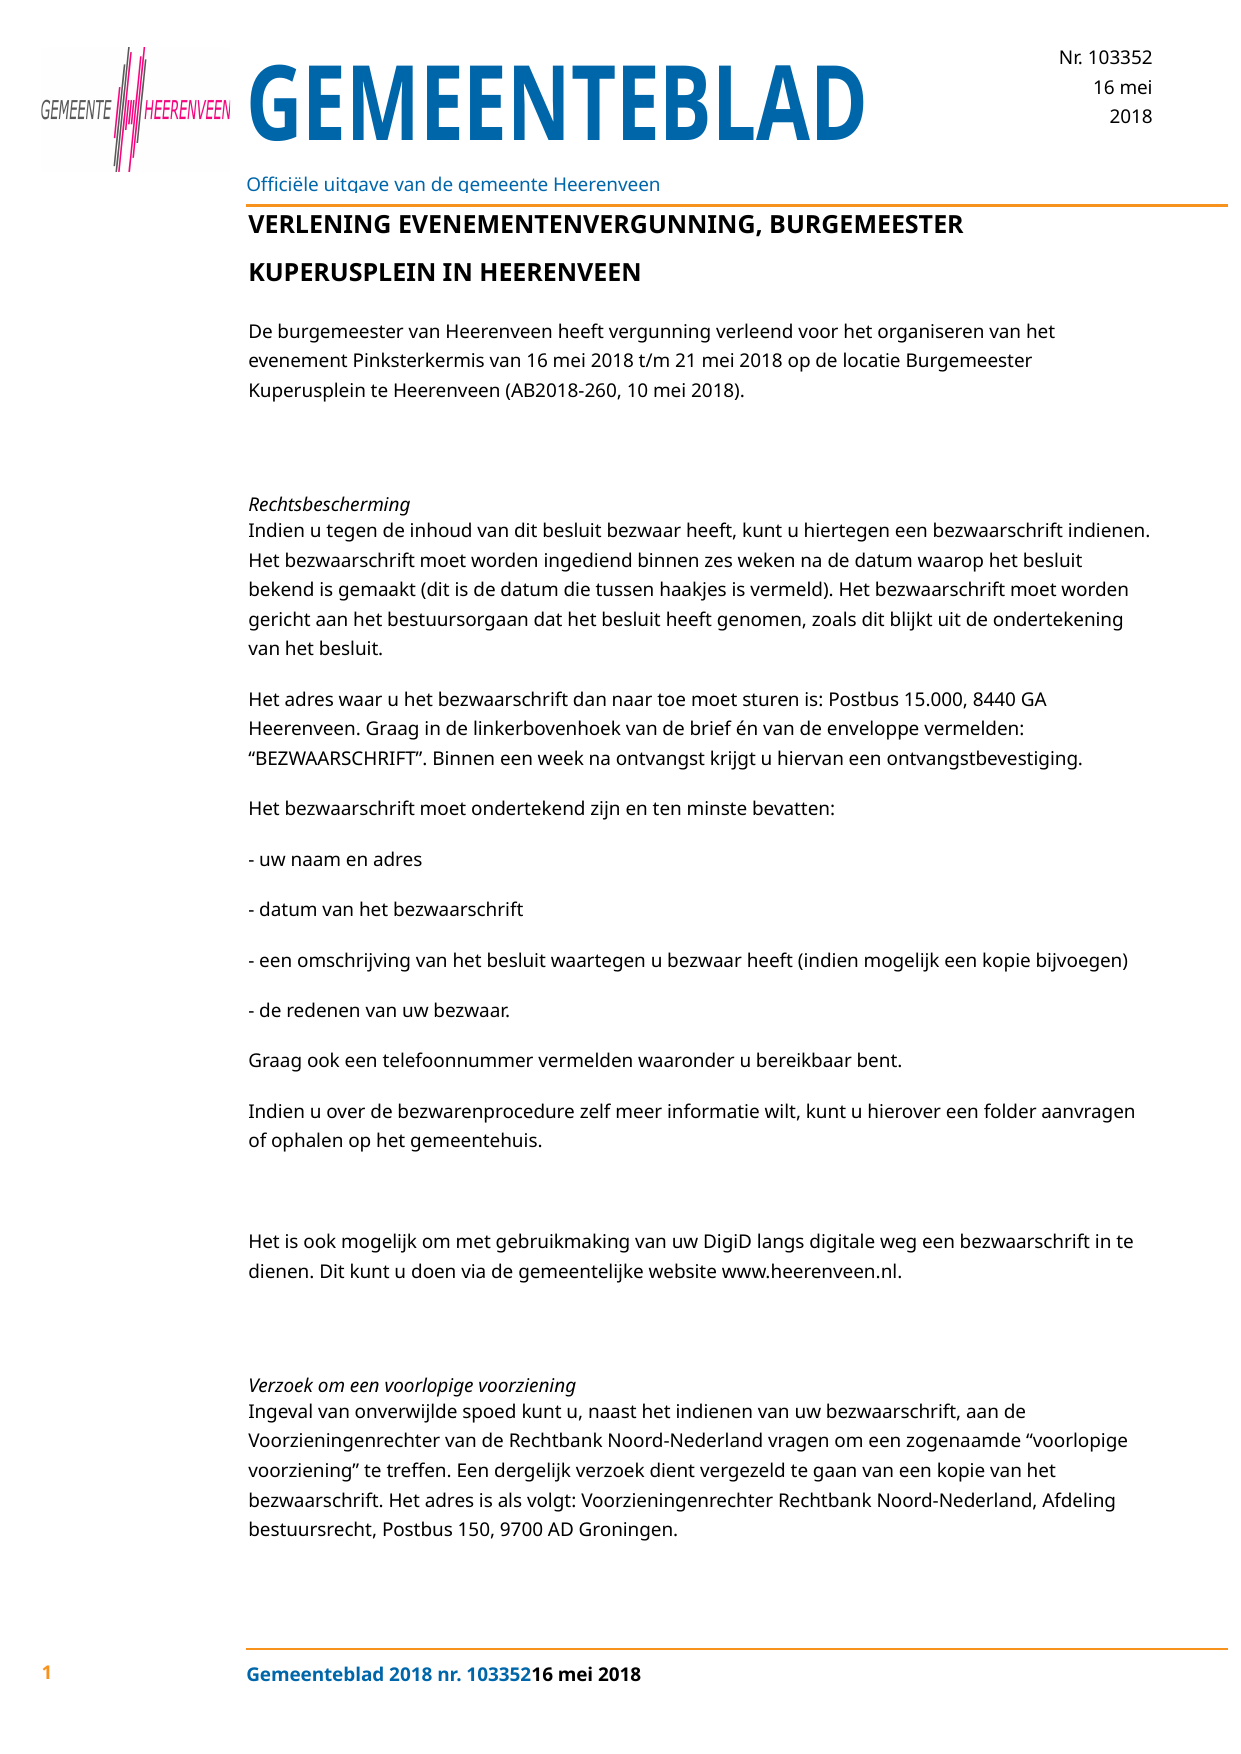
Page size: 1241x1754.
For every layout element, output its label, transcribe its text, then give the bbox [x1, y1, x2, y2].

text Rechtsbescherming [248, 491, 1152, 517]
text Indien u over de bezwarenprocedure zelf meer informatie wilt, kunt u hierover een folder aanvragen of ophalen op het gemeentehuis. [248, 1098, 1152, 1153]
text - de redenen van uw bezwaar. [248, 997, 1152, 1023]
text - een omschrijving van het besluit waartegen u bezwaar heeft (indien mogelijk een kopie bijvoegen) [248, 947, 1152, 972]
text Indien u tegen de inhoud van dit besluit bezwaar heeft, kunt u hiertegen een bezwaarschrift indienen. Het bezwaarschrift moet worden ingediend binnen zes weken na de datum waarop het besluit bekend is gemaakt (dit is de datum die tussen haakjes is vermeld). Het bezwaarschrift moet worden gericht aan het bestuursorgaan dat het besluit heeft genomen, zoals dit blijkt uit de ondertekening van het besluit. [248, 517, 1152, 661]
text Graag ook een telefoonnummer vermelden waaronder u bereikbaar bent. [248, 1048, 1152, 1073]
text - datum van het bezwaarschrift [248, 896, 1152, 922]
text Het adres waar u het bezwaarschrift dan naar toe moet sturen is: Postbus 15.000, 8440 GA Heerenveen. Graag in de linkerbovenhoek van de brief én van de enveloppe vermelden: “BEZWAARSCHRIFT”. Binnen een week na ontvangst krijgt u hiervan een ontvangstbevestiging. [248, 686, 1152, 771]
picture [41, 47, 231, 172]
text De burgemeester van Heerenveen heeft vergunning verleend voor het organiseren van het evenement Pinksterkermis van 16 mei 2018 t/m 21 mei 2018 op de locatie Burgemeester Kuperusplein te Heerenveen (AB2018-260, 10 mei 2018). [248, 318, 1152, 403]
text Het is ook mogelijk om met gebruikmaking van uw DigiD langs digitale weg een bezwaarschrift in te dienen. Dit kunt u doen via de gemeentelijke website www.heerenveen.nl. [248, 1228, 1152, 1284]
text Het bezwaarschrift moet ondertekend zijn en ten minste bevatten: [248, 796, 1152, 821]
text Verzoek om een voorlopige voorziening [248, 1372, 1152, 1398]
text Ingeval van onverwijlde spoed kunt u, naast het indienen van uw bezwaarschrift, aan de Voorzieningenrechter van de Rechtbank Noord-Nederland vragen om een zogenaamde “voorlopige voorziening” te treffen. Een dergelijk verzoek dient vergezeld te gaan van een kopie van het bezwaarschrift. Het adres is als volgt: Voorzieningenrechter Rechtbank Noord-Nederland, Afdeling bestuursrecht, Postbus 150, 9700 AD Groningen. [248, 1398, 1152, 1542]
text VERLENING EVENEMENTENVERGUNNING, BURGEMEESTER KUPERUSPLEIN IN HEERENVEEN [248, 207, 1152, 288]
text - uw naam en adres [248, 846, 1152, 872]
